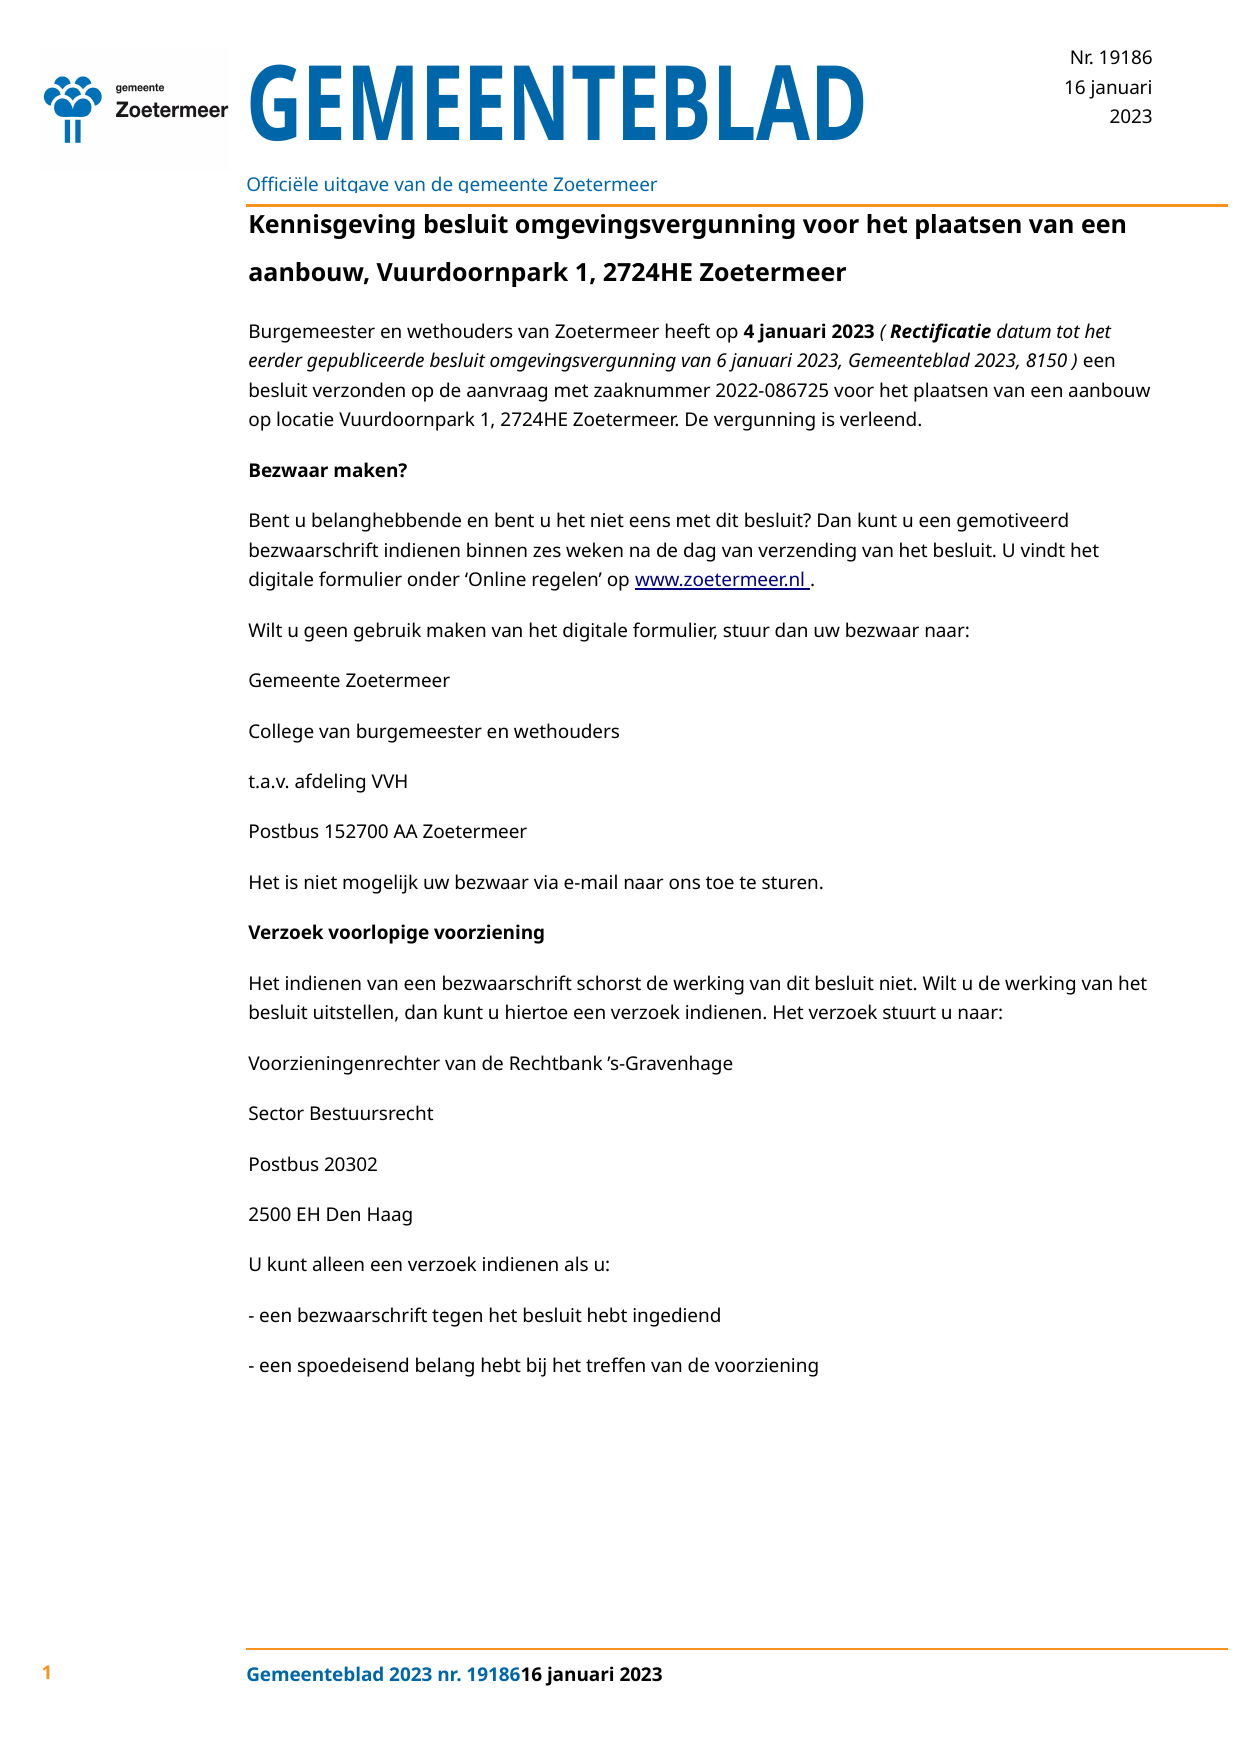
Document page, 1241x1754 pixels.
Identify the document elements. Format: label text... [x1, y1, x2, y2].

text College van burgemeester en wethouders [248, 718, 1152, 744]
text Postbus 20302 [248, 1151, 1152, 1177]
text Kennisgeving besluit omgevingsvergunning voor het plaatsen van een aanbouw, Vuurdoornpark 1, 2724HE Zoetermeer [248, 207, 1152, 288]
text Het is niet mogelijk uw bezwaar via e-mail naar ons toe te sturen. [248, 869, 1152, 895]
text U kunt alleen een verzoek indienen als u: [248, 1252, 1152, 1277]
text - een bezwaarschrift tegen het besluit hebt ingediend [248, 1302, 1152, 1328]
text Verzoek voorlopige voorziening [248, 919, 1152, 945]
text Wilt u geen gebruik maken van het digitale formulier, stuur dan uw bezwaar naar: [248, 617, 1152, 643]
text Gemeente Zoetermeer [248, 667, 1152, 693]
text 2500 EH Den Haag [248, 1201, 1152, 1227]
text Burgemeester en wethouders van Zoetermeer heeft op 4 januari 2023 ( Rectificatie datum tot het eerder gepubliceerde besluit omgevingsvergunning van 6 januari 2023, Gemeenteblad 2023, 8150 ) een besluit verzonden op de aanvraag met zaaknummer 2022-086725 voor het plaatsen van een aanbouw op locatie Vuurdoornpark 1, 2724HE Zoetermeer. De vergunning is verleend. [248, 318, 1152, 432]
text Postbus 152700 AA Zoetermeer [248, 819, 1152, 844]
text Voorzieningenrechter van de Rechtbank ’s-Gravenhage [248, 1050, 1152, 1076]
text - een spoedeisend belang hebt bij het treffen van de voorziening [248, 1352, 1152, 1378]
text Bezwaar maken? [248, 457, 1152, 483]
text Bent u belanghebbende en bent u het niet eens met dit besluit? Dan kunt u een gemotiveerd bezwaarschrift indienen binnen zes weken na de dag van verzending van het besluit. U vindt het digitale formulier onder ‘Online regelen’ op www.zoetermeer.nl . [248, 507, 1152, 592]
picture [41, 47, 231, 172]
text Het indienen van een bezwaarschrift schorst de werking van dit besluit niet. Wilt u de werking van het besluit uitstellen, dan kunt u hiertoe een verzoek indienen. Het verzoek stuurt u naar: [248, 970, 1152, 1025]
text Sector Bestuursrecht [248, 1100, 1152, 1126]
text t.a.v. afdeling VVH [248, 768, 1152, 794]
